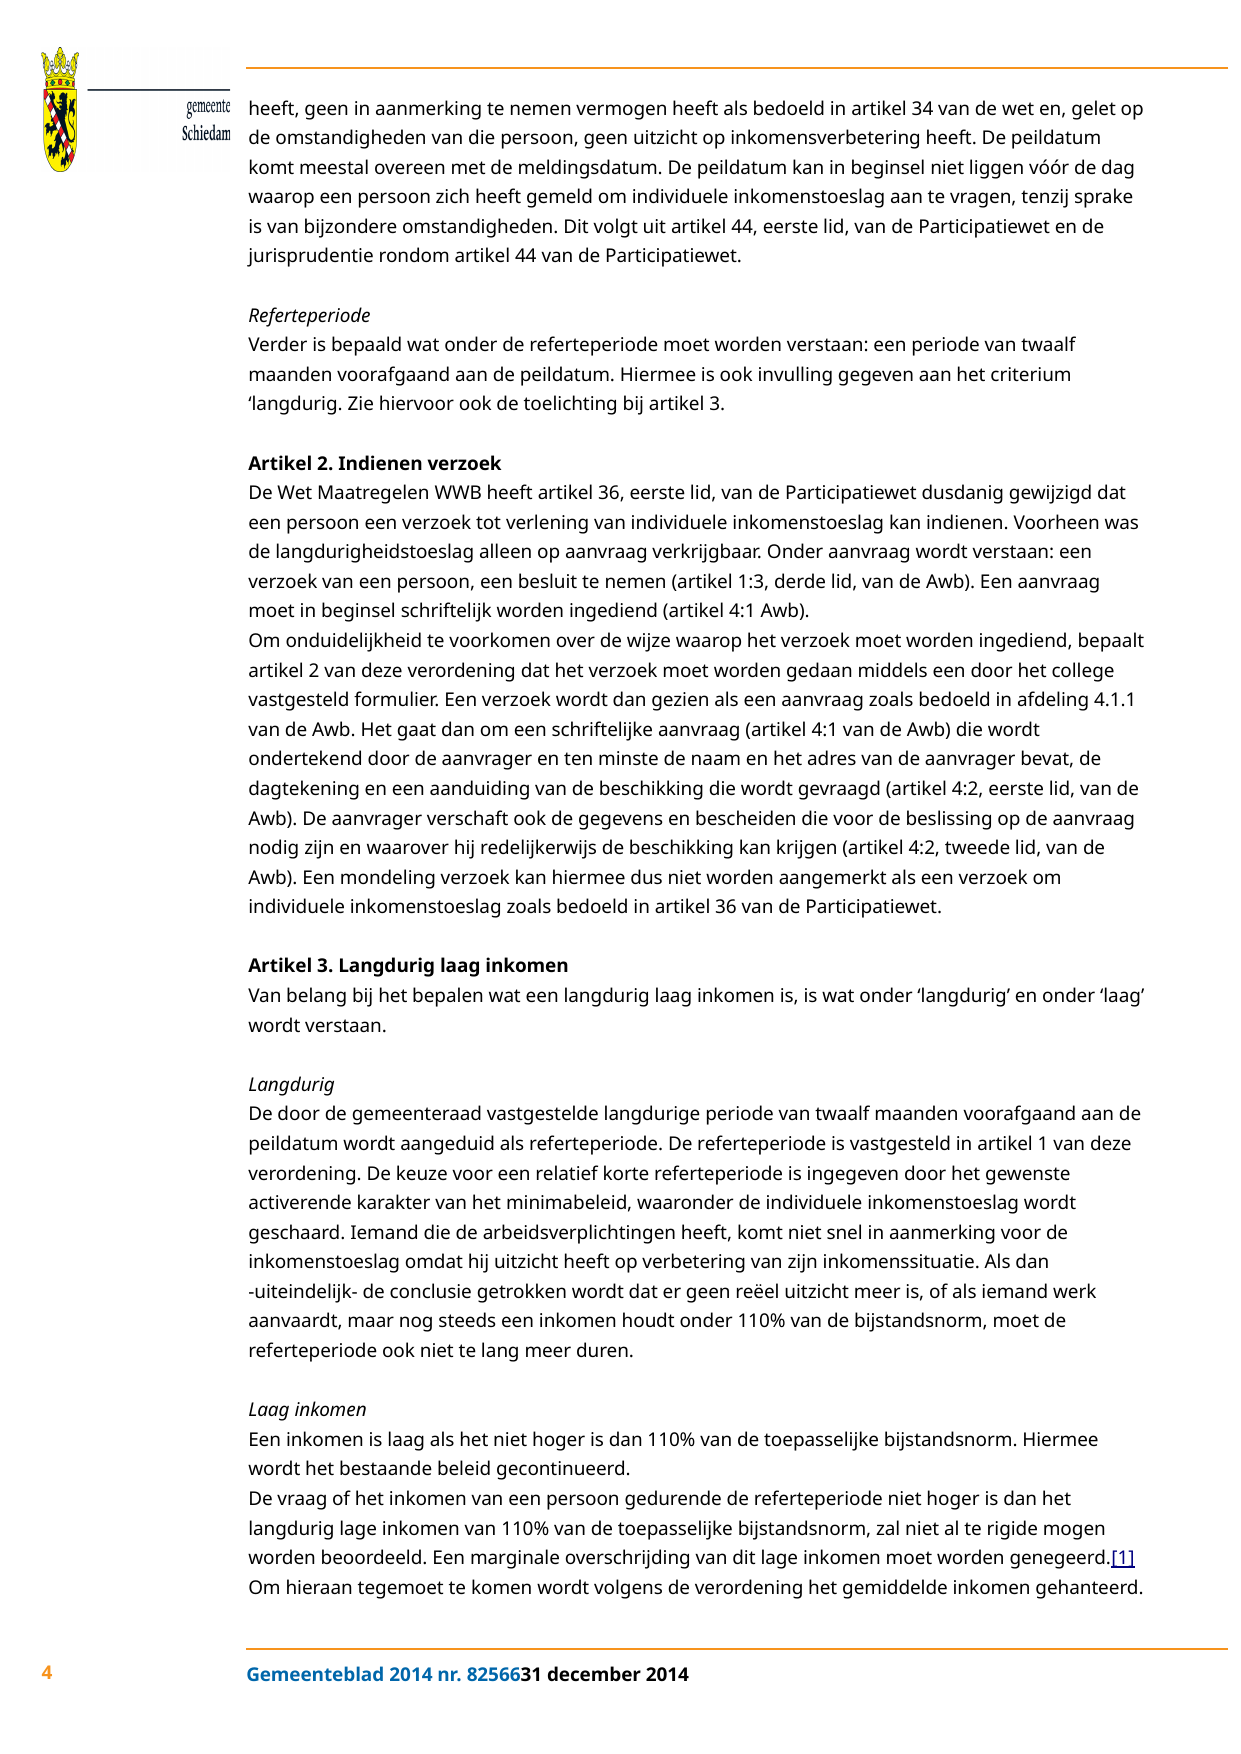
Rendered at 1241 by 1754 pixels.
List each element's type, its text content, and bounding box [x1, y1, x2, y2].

text De Wet Maatregelen WWB heeft artikel 36, eerste lid, van de Participatiewet dusdanig gewijzigd dat een persoon een verzoek tot verlening van individuele inkomenstoeslag kan indienen. Voorheen was de langdurigheidstoeslag alleen op aanvraag verkrijgbaar. Onder aanvraag wordt verstaan: een verzoek van een persoon, een besluit te nemen (artikel 1:3, derde lid, van de Awb). Een aanvraag moet in beginsel schriftelijk worden ingediend (artikel 4:1 Awb). [248, 479, 1152, 623]
text Om onduidelijkheid te voorkomen over de wijze waarop het verzoek moet worden ingediend, bepaalt artikel 2 van deze verordening dat het verzoek moet worden gedaan middels een door het college vastgesteld formulier. Een verzoek wordt dan gezien als een aanvraag zoals bedoeld in afdeling 4.1.1 van de Awb. Het gaat dan om een schriftelijke aanvraag (artikel 4:1 van de Awb) die wordt ondertekend door de aanvrager en ten minste de naam en het adres van de aanvrager bevat, de dagtekening en een aanduiding van de beschikking die wordt gevraagd (artikel 4:2, eerste lid, van de Awb). De aanvrager verschaft ook de gegevens en bescheiden die voor de beslissing op de aanvraag nodig zijn en waarover hij redelijkerwijs de beschikking kan krijgen (artikel 4:2, tweede lid, van de Awb). Een mondeling verzoek kan hiermee dus niet worden aangemerkt als een verzoek om individuele inkomenstoeslag zoals bedoeld in artikel 36 van de Participatiewet. [248, 627, 1152, 919]
text Artikel 3. Langdurig laag inkomen [248, 953, 1152, 978]
text Om hieraan tegemoet te komen wordt volgens de verordening het gemiddelde inkomen gehanteerd. [248, 1574, 1152, 1600]
text Laag inkomen [248, 1396, 1152, 1422]
text Van belang bij het bepalen wat een langdurig laag inkomen is, is wat onder ‘langdurig’ en onder ‘laag’ wordt verstaan. [248, 982, 1152, 1038]
text De door de gemeenteraad vastgestelde langdurige periode van twaalf maanden voorafgaand aan de peildatum wordt aangeduid als referteperiode. De referteperiode is vastgesteld in artikel 1 van deze verordening. De keuze voor een relatief korte referteperiode is ingegeven door het gewenste activerende karakter van het minimabeleid, waaronder de individuele inkomenstoeslag wordt geschaard. Iemand die de arbeidsverplichtingen heeft, komt niet snel in aanmerking voor de inkomenstoeslag omdat hij uitzicht heeft op verbetering van zijn inkomenssituatie. Als dan ‑uiteindelijk- de conclusie getrokken wordt dat er geen reëel uitzicht meer is, of als iemand werk aanvaardt, maar nog steeds een inkomen houdt onder 110% van de bijstandsnorm, moet de referteperiode ook niet te lang meer duren. [248, 1101, 1152, 1363]
text Langdurig [248, 1071, 1152, 1097]
text heeft, geen in aanmerking te nemen vermogen heeft als bedoeld in artikel 34 van de wet en, gelet op de omstandigheden van die persoon, geen uitzicht op inkomensverbetering heeft. De peildatum komt meestal overeen met de meldingsdatum. De peildatum kan in beginsel niet liggen vóór de dag waarop een persoon zich heeft gemeld om individuele inkomenstoeslag aan te vragen, tenzij sprake is van bijzondere omstandigheden. Dit volgt uit artikel 44, eerste lid, van de Participatiewet en de jurisprudentie rondom artikel 44 van de Participatiewet. [248, 95, 1152, 268]
picture [41, 47, 231, 172]
text Verder is bepaald wat onder de referteperiode moet worden verstaan: een periode van twaalf maanden voorafgaand aan de peildatum. Hiermee is ook invulling gegeven aan het criterium ‘langdurig. Zie hiervoor ook de toelichting bij artikel 3. [248, 331, 1152, 416]
text Een inkomen is laag als het niet hoger is dan 110% van de toepasselijke bijstandsnorm. Hiermee wordt het bestaande beleid gecontinueerd. [248, 1426, 1152, 1481]
text Referteperiode [248, 302, 1152, 328]
text Artikel 2. Indienen verzoek [248, 450, 1152, 476]
text De vraag of het inkomen van een persoon gedurende de referteperiode niet hoger is dan het langdurig lage inkomen van 110% van de toepasselijke bijstandsnorm, zal niet al te rigide mogen worden beoordeeld. Een marginale overschrijding van dit lage inkomen moet worden genegeerd.[1] [248, 1485, 1152, 1570]
